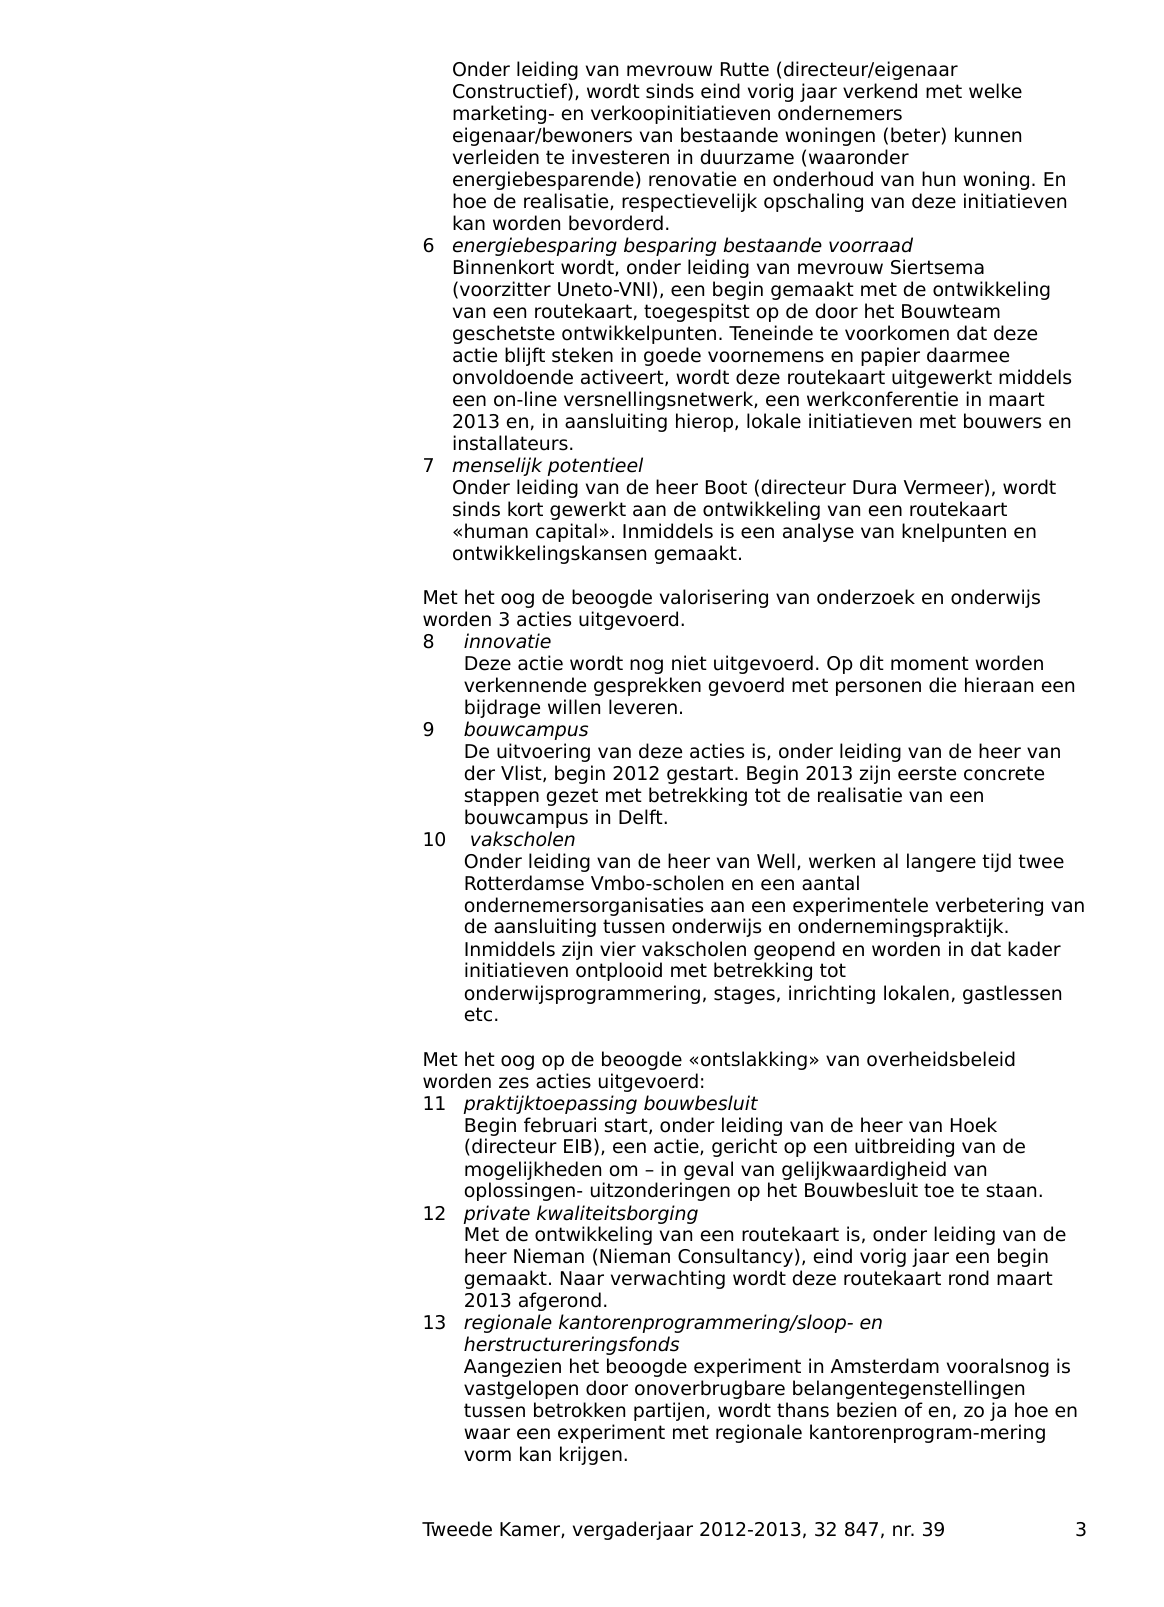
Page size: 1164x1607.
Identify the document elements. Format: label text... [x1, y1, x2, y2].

text 6 energiebesparing besparing bestaande voorraad [422, 235, 1087, 257]
text Met de ontwikkeling van een routekaart is, onder leiding van de heer Nieman (Nieman Consultancy), eind vorig jaar een begin gemaakt. Naar verwachting wordt deze routekaart rond maart 2013 afgerond. [464, 1224, 1087, 1312]
text De uitvoering van deze acties is, onder leiding van de heer van der Vlist, begin 2012 gestart. Begin 2013 zijn eerste concrete stappen gezet met betrekking tot de realisatie van een bouwcampus in Delft. [464, 741, 1087, 828]
text Binnenkort wordt, onder leiding van mevrouw Siertsema (voorzitter Uneto-VNI), een begin gemaakt met de ontwikkeling van een routekaart, toegespitst op de door het Bouwteam geschetste ontwikkelpunten. Teneinde te voorkomen dat deze actie blijft steken in goede voornemens en papier daarmee onvoldoende activeert, wordt deze routekaart uitgewerkt middels een on-line versnellingsnetwerk, een werkconferentie in maart 2013 en, in aansluiting hierop, lokale initiatieven met bouwers en installateurs. [452, 257, 1087, 455]
text Onder leiding van mevrouw Rutte (directeur/eigenaar Constructief), wordt sinds eind vorig jaar verkend met welke marketing- en verkoopinitiatieven ondernemers eigenaar/bewoners van bestaande woningen (beter) kunnen verleiden te investeren in duurzame (waaronder energiebesparende) renovatie en onderhoud van hun woning. En hoe de realisatie, respectievelijk opschaling van deze initiatieven kan worden bevorderd. [452, 59, 1087, 235]
text 13 regionale kantorenprogrammering/sloop- en herstructureringsfonds [422, 1312, 1087, 1356]
text Onder leiding van de heer Boot (directeur Dura Vermeer), wordt sinds kort gewerkt aan de ontwikkeling van een routekaart «human capital». Inmiddels is een analyse van knelpunten en ontwikkelingskansen gemaakt. [452, 477, 1087, 564]
text 9 bouwcampus [422, 719, 1087, 741]
text Met het oog op de beoogde «ontslakking» van overheidsbeleid worden zes acties uitgevoerd: [422, 1048, 1087, 1092]
text Begin februari start, onder leiding van de heer van Hoek (directeur EIB), een actie, gericht op een uitbreiding van de mogelijkheden om – in geval van gelijkwaardigheid van oplossingen- uitzonderingen op het Bouwbesluit toe te staan. [464, 1114, 1087, 1202]
text Aangezien het beoogde experiment in Amsterdam vooralsnog is vastgelopen door onoverbrugbare belangentegenstellingen tussen betrokken partijen, wordt thans bezien of en, zo ja hoe en waar een experiment met regionale kantorenprogram-mering vorm kan krijgen. [464, 1356, 1087, 1466]
text 7 menselijk potentieel [422, 455, 1087, 477]
text 10 vakscholen [422, 828, 1087, 851]
text Met het oog de beoogde valorisering van onderzoek en onderwijs worden 3 acties uitgevoerd. [422, 587, 1087, 631]
text 8 innovatie [422, 631, 1087, 653]
text Deze actie wordt nog niet uitgevoerd. Op dit moment worden verkennende gesprekken gevoerd met personen die hieraan een bijdrage willen leveren. [464, 653, 1087, 719]
text Onder leiding van de heer van Well, werken al langere tijd twee Rotterdamse Vmbo-scholen en een aantal ondernemersorganisaties aan een experimentele verbetering van de aansluiting tussen onderwijs en ondernemingspraktijk. Inmiddels zijn vier vakscholen geopend en worden in dat kader initiatieven ontplooid met betrekking tot onderwijsprogrammering, stages, inrichting lokalen, gastlessen etc. [464, 851, 1087, 1026]
text 11 praktijktoepassing bouwbesluit [422, 1092, 1087, 1114]
text 12 private kwaliteitsborging [422, 1202, 1087, 1224]
